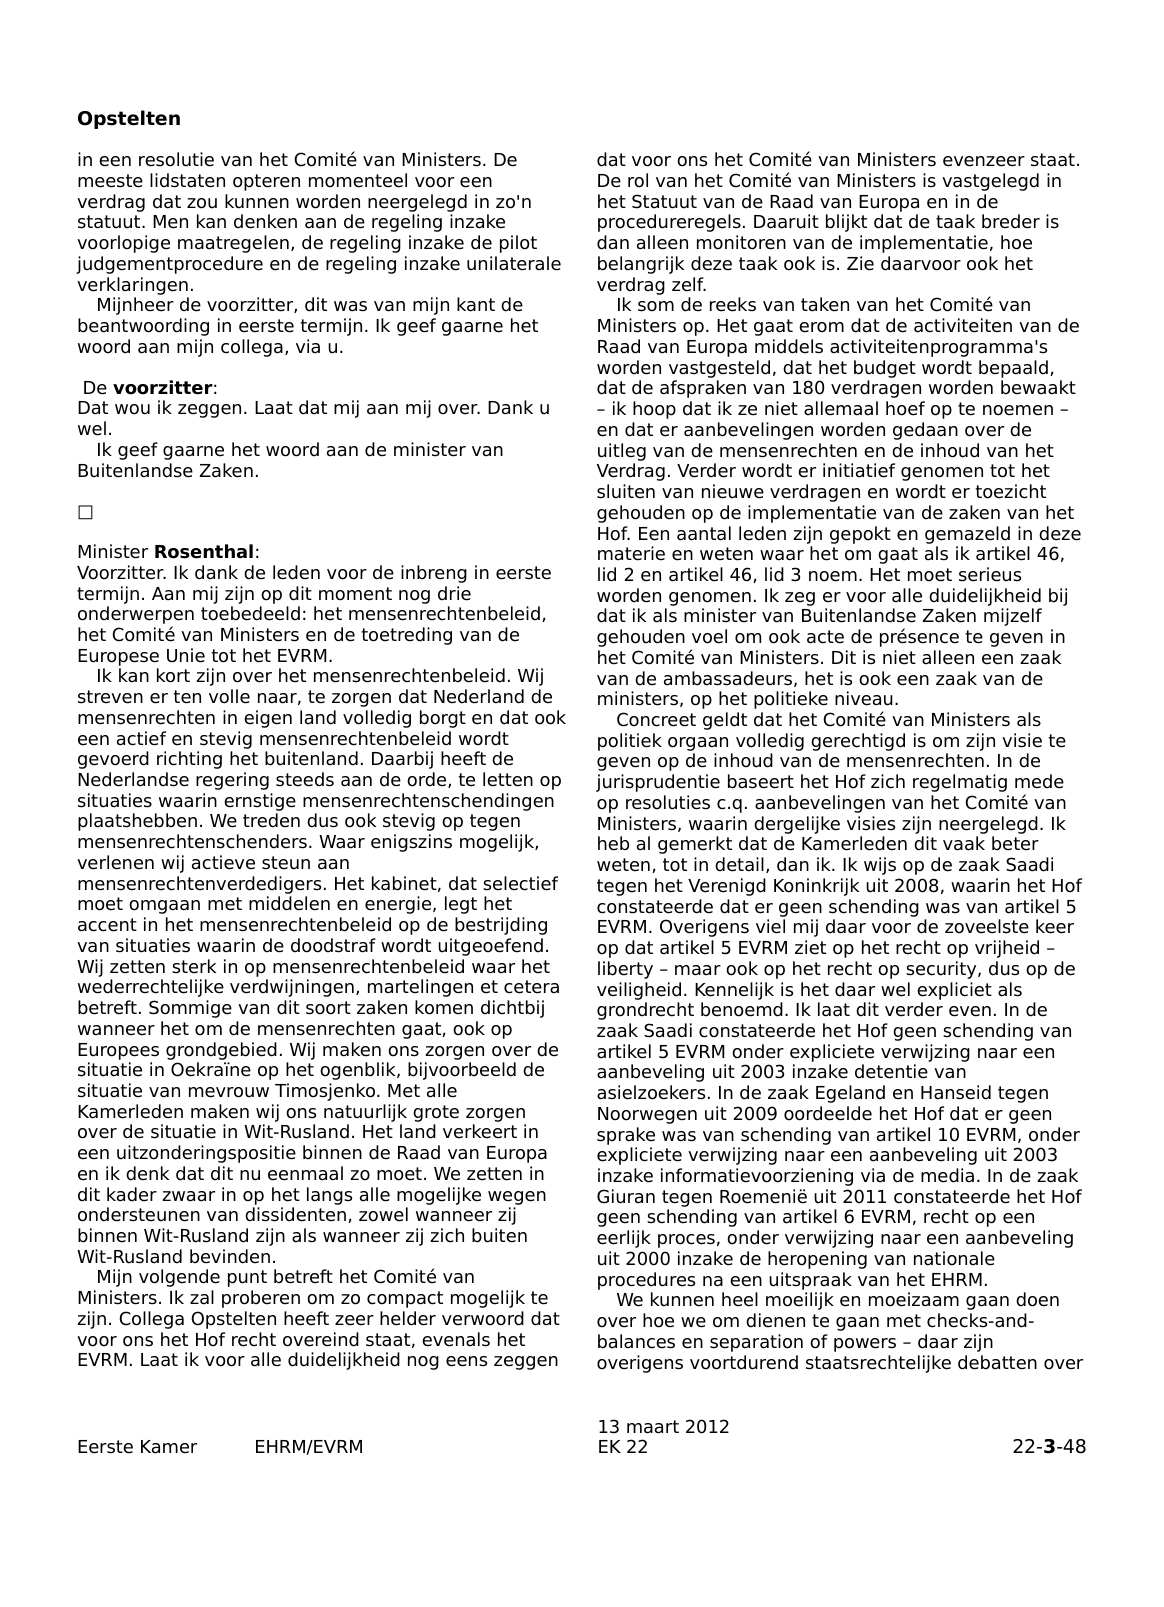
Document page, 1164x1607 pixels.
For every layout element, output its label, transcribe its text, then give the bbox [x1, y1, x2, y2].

text Voorzitter. Ik dank de leden voor de inbreng in eerste termijn. Aan mij zijn op dit moment nog drie onderwerpen toebedeeld: het mensenrechtenbeleid, het Comité van Ministers en de toetreding van de Europese Unie tot het EVRM. [77, 563, 567, 666]
text Ik som de reeks van taken van het Comité van Ministers op. Het gaat erom dat de activiteiten van de Raad van Europa middels activiteitenprogramma's worden vastgesteld, dat het budget wordt bepaald, dat de afspraken van 180 verdragen worden bewaakt – ik hoop dat ik ze niet allemaal hoef op te noemen – en dat er aanbevelingen worden gedaan over de uitleg van de mensenrechten en de inhoud van het Verdrag. Verder wordt er initiatief genomen tot het sluiten van nieuwe verdragen en wordt er toezicht gehouden op de implementatie van de zaken van het Hof. Een aantal leden zijn gepokt en gemazeld in deze materie en weten waar het om gaat als ik artikel 46, lid 2 en artikel 46, lid 3 noem. Het moet serieus worden genomen. Ik zeg er voor alle duidelijkheid bij dat ik als minister van Buitenlandse Zaken mijzelf gehouden voel om ook acte de présence te geven in het Comité van Ministers. Dit is niet alleen een zaak van de ambassadeurs, het is ook een zaak van de ministers, op het politieke niveau. [596, 295, 1087, 710]
text Mijn volgende punt betreft het Comité van Ministers. Ik zal proberen om zo compact mogelijk te zijn. Collega Opstelten heeft zeer helder verwoord dat voor ons het Hof recht overeind staat, evenals het EVRM. Laat ik voor alle duidelijkheid nog eens zeggen [77, 1267, 567, 1371]
text De voorzitter: [77, 377, 567, 398]
text □ [77, 501, 567, 522]
text Mijnheer de voorzitter, dit was van mijn kant de beantwoording in eerste termijn. Ik geef gaarne het woord aan mijn collega, via u. [77, 295, 567, 357]
text in een resolutie van het Comité van Ministers. De meeste lidstaten opteren momenteel voor een verdrag dat zou kunnen worden neergelegd in zo'n statuut. Men kan denken aan de regeling inzake voorlopige maatregelen, de regeling inzake de pilot judgementprocedure en de regeling inzake unilaterale verklaringen. [77, 150, 567, 295]
text Minister Rosenthal: [77, 542, 567, 563]
text Ik kan kort zijn over het mensenrechtenbeleid. Wij streven er ten volle naar, te zorgen dat Nederland de mensenrechten in eigen land volledig borgt en dat ook een actief en stevig mensenrechtenbeleid wordt gevoerd richting het buitenland. Daarbij heeft de Nederlandse regering steeds aan de orde, te letten op situaties waarin ernstige mensenrechtenschendingen plaatshebben. We treden dus ook stevig op tegen mensenrechtenschenders. Waar enigszins mogelijk, verlenen wij actieve steun aan mensenrechtenverdedigers. Het kabinet, dat selectief moet omgaan met middelen en energie, legt het accent in het mensenrechtenbeleid op de bestrijding van situaties waarin de doodstraf wordt uitgeoefend. Wij zetten sterk in op mensenrechtenbeleid waar het wederrechtelijke verdwijningen, martelingen et cetera betreft. Sommige van dit soort zaken komen dichtbij wanneer het om de mensenrechten gaat, ook op Europees grondgebied. Wij maken ons zorgen over de situatie in Oekraïne op het ogenblik, bijvoorbeeld de situatie van mevrouw Timosjenko. Met alle Kamerleden maken wij ons natuurlijk grote zorgen over de situatie in Wit-Rusland. Het land verkeert in een uitzonderingspositie binnen de Raad van Europa en ik denk dat dit nu eenmaal zo moet. We zetten in dit kader zwaar in op het langs alle mogelijke wegen ondersteunen van dissidenten, zowel wanneer zij binnen Wit-Rusland zijn als wanneer zij zich buiten Wit-Rusland bevinden. [77, 666, 567, 1267]
text We kunnen heel moeilijk en moeizaam gaan doen over hoe we om dienen te gaan met checks-and-balances en separation of powers – daar zijn overigens voortdurend staatsrechtelijke debatten over [596, 1290, 1087, 1373]
text dat voor ons het Comité van Ministers evenzeer staat. De rol van het Comité van Ministers is vastgelegd in het Statuut van de Raad van Europa en in de procedureregels. Daaruit blijkt dat de taak breder is dan alleen monitoren van de implementatie, hoe belangrijk deze taak ook is. Zie daarvoor ook het verdrag zelf. [596, 150, 1087, 295]
text Dat wou ik zeggen. Laat dat mij aan mij over. Dank u wel. [77, 398, 567, 440]
text Ik geef gaarne het woord aan de minister van Buitenlandse Zaken. [77, 440, 567, 481]
text Concreet geldt dat het Comité van Ministers als politiek orgaan volledig gerechtigd is om zijn visie te geven op de inhoud van de mensenrechten. In de jurisprudentie baseert het Hof zich regelmatig mede op resoluties c.q. aanbevelingen van het Comité van Ministers, waarin dergelijke visies zijn neergelegd. Ik heb al gemerkt dat de Kamerleden dit vaak beter weten, tot in detail, dan ik. Ik wijs op de zaak Saadi tegen het Verenigd Koninkrijk uit 2008, waarin het Hof constateerde dat er geen schending was van artikel 5 EVRM. Overigens viel mij daar voor de zoveelste keer op dat artikel 5 EVRM ziet op het recht op vrijheid – liberty – maar ook op het recht op security, dus op de veiligheid. Kennelijk is het daar wel expliciet als grondrecht benoemd. Ik laat dit verder even. In de zaak Saadi constateerde het Hof geen schending van artikel 5 EVRM onder expliciete verwijzing naar een aanbeveling uit 2003 inzake detentie van asielzoekers. In de zaak Egeland en Hanseid tegen Noorwegen uit 2009 oordeelde het Hof dat er geen sprake was van schending van artikel 10 EVRM, onder expliciete verwijzing naar een aanbeveling uit 2003 inzake informatievoorziening via de media. In de zaak Giuran tegen Roemenië uit 2011 constateerde het Hof geen schending van artikel 6 EVRM, recht op een eerlijk proces, onder verwijzing naar een aanbeveling uit 2000 inzake de heropening van nationale procedures na een uitspraak van het EHRM. [596, 710, 1087, 1290]
